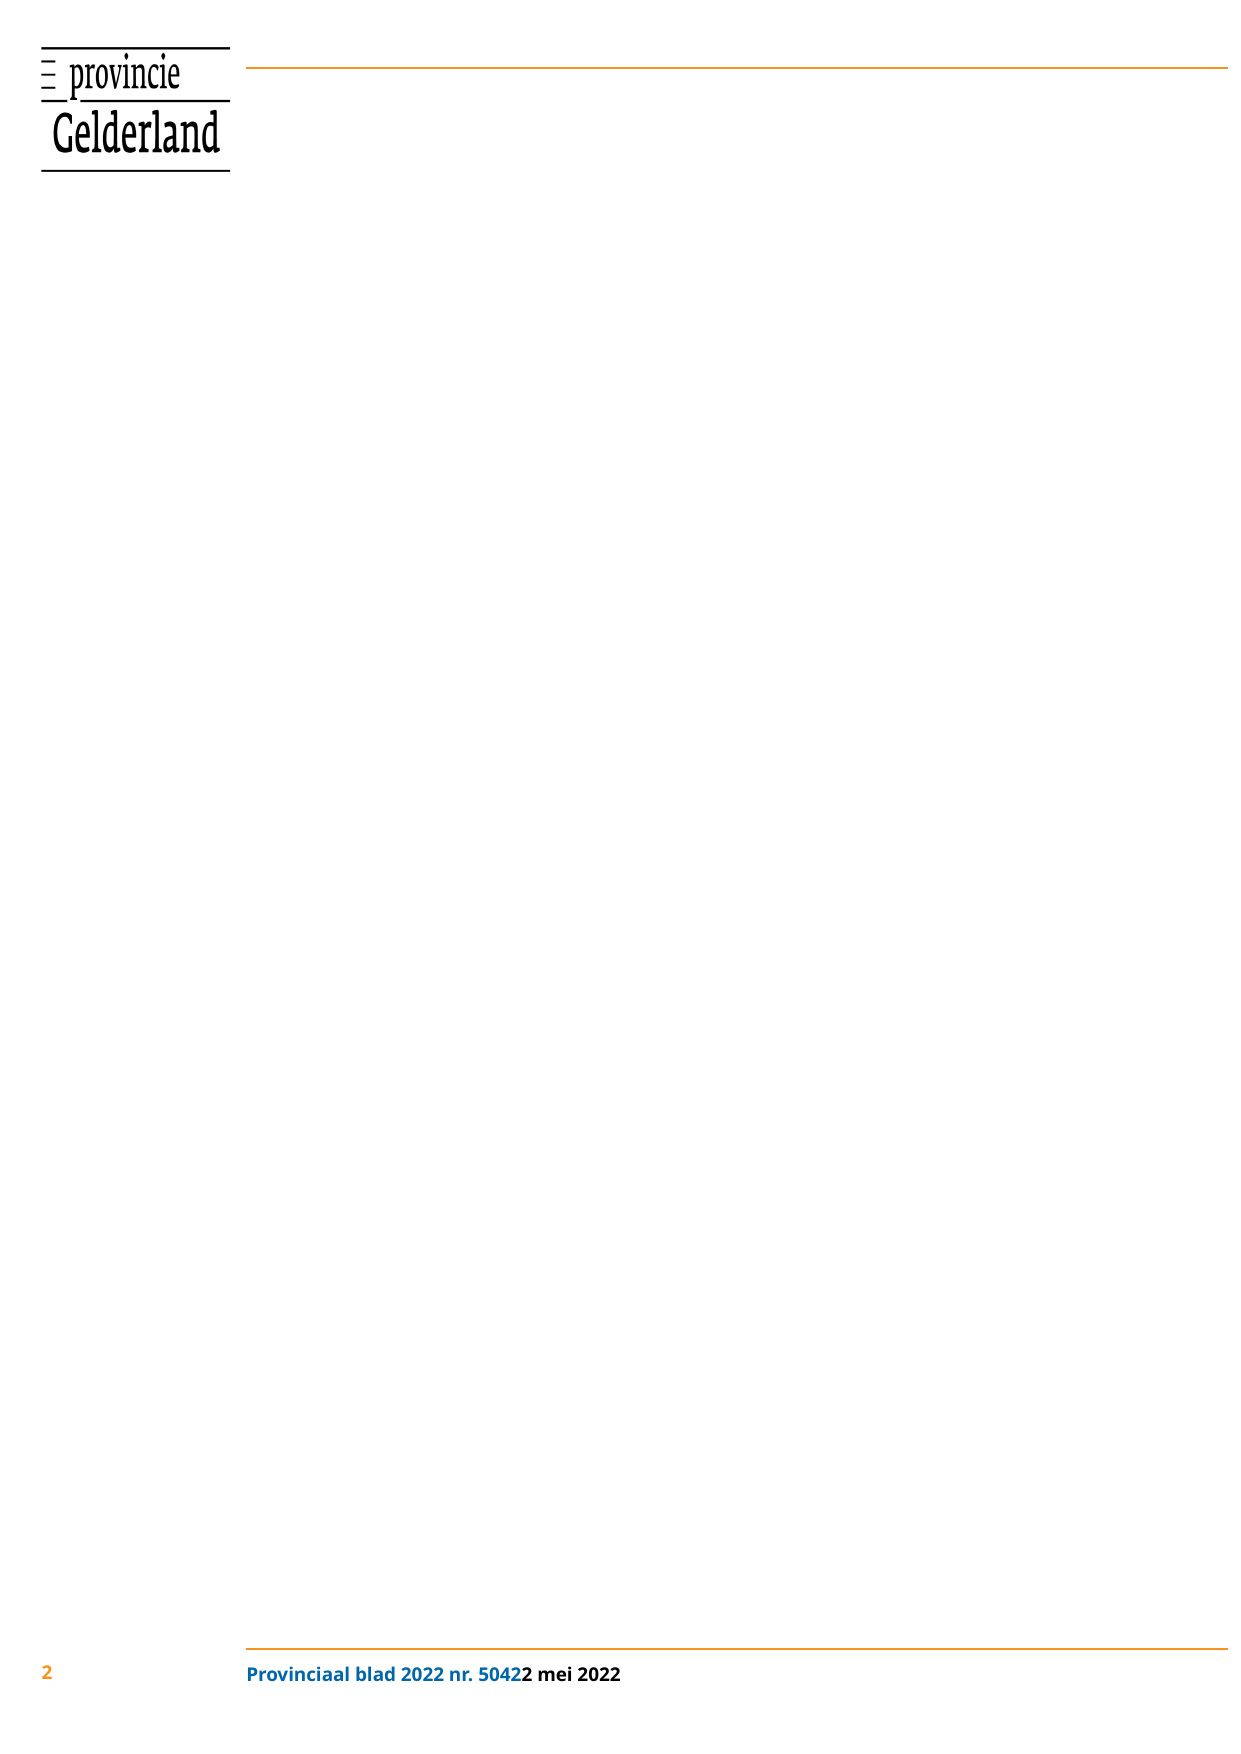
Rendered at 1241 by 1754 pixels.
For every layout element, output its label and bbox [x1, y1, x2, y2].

picture [41, 47, 231, 172]
